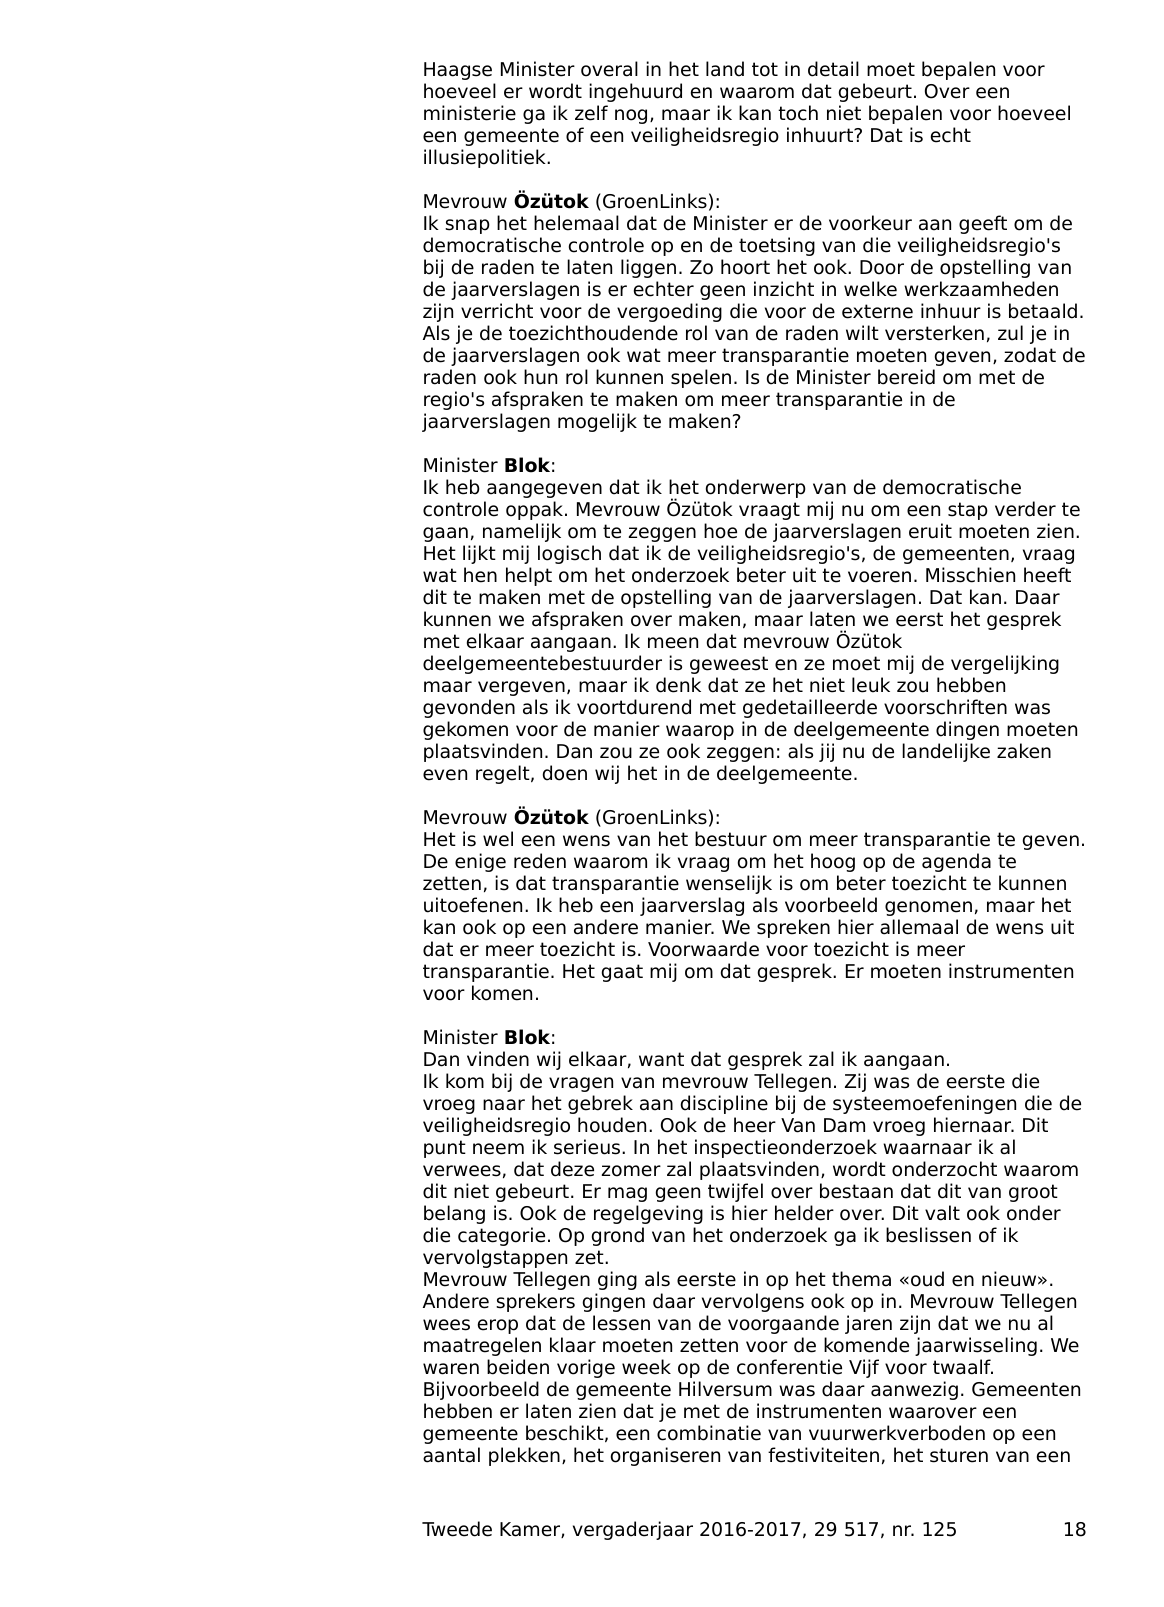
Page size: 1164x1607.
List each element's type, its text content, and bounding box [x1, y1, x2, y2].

text Minister Blok: [422, 455, 1087, 477]
text Ik kom bij de vragen van mevrouw Tellegen. Zij was de eerste die vroeg naar het gebrek aan discipline bij de systeemoefeningen die de veiligheidsregio houden. Ook de heer Van Dam vroeg hiernaar. Dit punt neem ik serieus. In het inspectieonderzoek waarnaar ik al verwees, dat deze zomer zal plaatsvinden, wordt onderzocht waarom dit niet gebeurt. Er mag geen twijfel over bestaan dat dit van groot belang is. Ook de regelgeving is hier helder over. Dit valt ook onder die categorie. Op grond van het onderzoek ga ik beslissen of ik vervolgstappen zet. [422, 1071, 1087, 1269]
text Minister Blok: [422, 1027, 1087, 1049]
text Ik heb aangegeven dat ik het onderwerp van de democratische controle oppak. Mevrouw Özütok vraagt mij nu om een stap verder te gaan, namelijk om te zeggen hoe de jaarverslagen eruit moeten zien. Het lijkt mij logisch dat ik de veiligheidsregio's, de gemeenten, vraag wat hen helpt om het onderzoek beter uit te voeren. Misschien heeft dit te maken met de opstelling van de jaarverslagen. Dat kan. Daar kunnen we afspraken over maken, maar laten we eerst het gesprek met elkaar aangaan. Ik meen dat mevrouw Özütok deelgemeentebestuurder is geweest en ze moet mij de vergelijking maar vergeven, maar ik denk dat ze het niet leuk zou hebben gevonden als ik voortdurend met gedetailleerde voorschriften was gekomen voor de manier waarop in de deelgemeente dingen moeten plaatsvinden. Dan zou ze ook zeggen: als jij nu de landelijke zaken even regelt, doen wij het in de deelgemeente. [422, 477, 1087, 785]
text Mevrouw Özütok (GroenLinks): [422, 807, 1087, 829]
text Dan vinden wij elkaar, want dat gesprek zal ik aangaan. [422, 1049, 1087, 1071]
text Mevrouw Tellegen ging als eerste in op het thema «oud en nieuw». Andere sprekers gingen daar vervolgens ook op in. Mevrouw Tellegen wees erop dat de lessen van de voorgaande jaren zijn dat we nu al maatregelen klaar moeten zetten voor de komende jaarwisseling. We waren beiden vorige week op de conferentie Vijf voor twaalf. Bijvoorbeeld de gemeente Hilversum was daar aanwezig. Gemeenten hebben er laten zien dat je met de instrumenten waarover een gemeente beschikt, een combinatie van vuurwerkverboden op een aantal plekken, het organiseren van festiviteiten, het sturen van een [422, 1269, 1087, 1467]
text Mevrouw Özütok (GroenLinks): [422, 191, 1087, 213]
text Het is wel een wens van het bestuur om meer transparantie te geven. De enige reden waarom ik vraag om het hoog op de agenda te zetten, is dat transparantie wenselijk is om beter toezicht te kunnen uitoefenen. Ik heb een jaarverslag als voorbeeld genomen, maar het kan ook op een andere manier. We spreken hier allemaal de wens uit dat er meer toezicht is. Voorwaarde voor toezicht is meer transparantie. Het gaat mij om dat gesprek. Er moeten instrumenten voor komen. [422, 829, 1087, 1005]
text Haagse Minister overal in het land tot in detail moet bepalen voor hoeveel er wordt ingehuurd en waarom dat gebeurt. Over een ministerie ga ik zelf nog, maar ik kan toch niet bepalen voor hoeveel een gemeente of een veiligheidsregio inhuurt? Dat is echt illusiepolitiek. [422, 59, 1087, 169]
text Ik snap het helemaal dat de Minister er de voorkeur aan geeft om de democratische controle op en de toetsing van die veiligheidsregio's bij de raden te laten liggen. Zo hoort het ook. Door de opstelling van de jaarverslagen is er echter geen inzicht in welke werkzaamheden zijn verricht voor de vergoeding die voor de externe inhuur is betaald. Als je de toezichthoudende rol van de raden wilt versterken, zul je in de jaarverslagen ook wat meer transparantie moeten geven, zodat de raden ook hun rol kunnen spelen. Is de Minister bereid om met de regio's afspraken te maken om meer transparantie in de jaarverslagen mogelijk te maken? [422, 213, 1087, 433]
